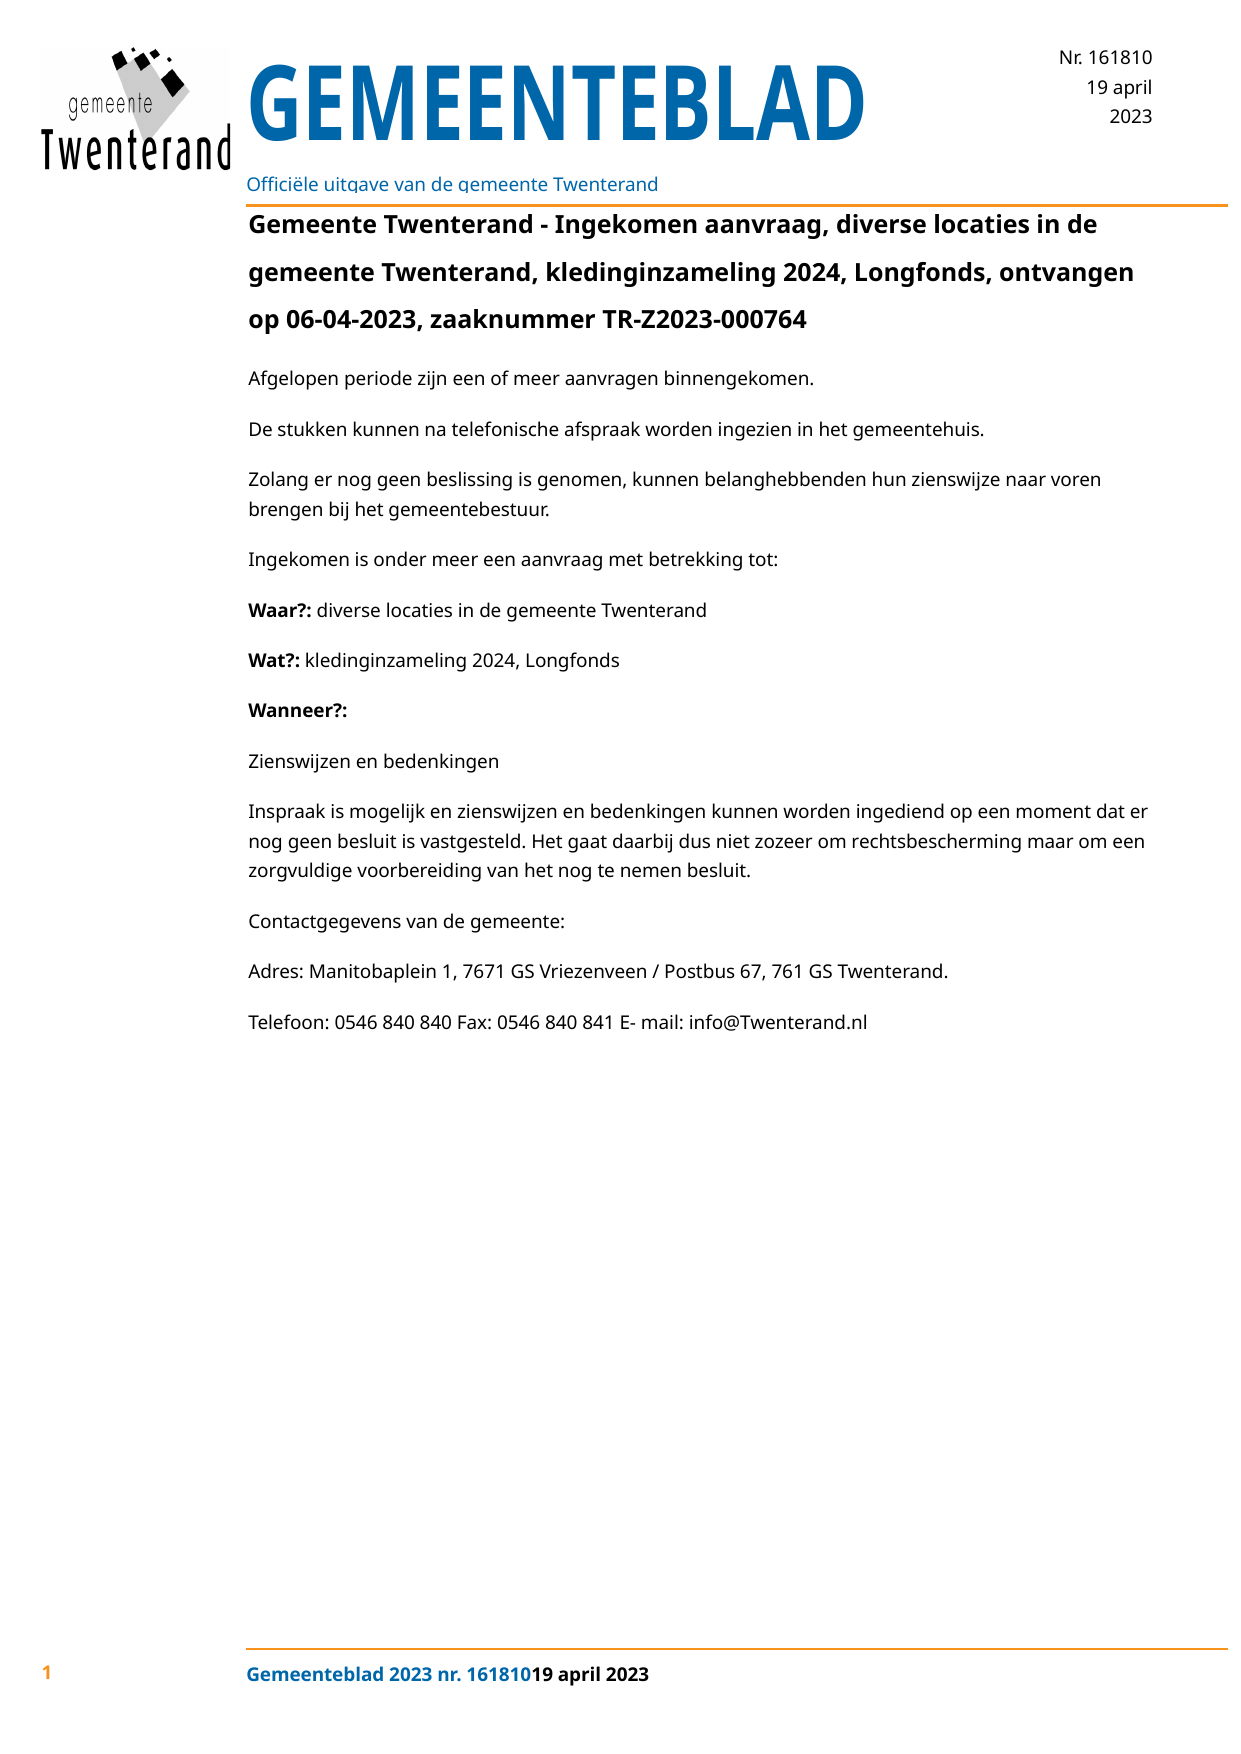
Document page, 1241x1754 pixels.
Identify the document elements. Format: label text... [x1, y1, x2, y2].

text De stukken kunnen na telefonische afspraak worden ingezien in het gemeentehuis. [248, 416, 1152, 442]
text Ingekomen is onder meer een aanvraag met betrekking tot: [248, 546, 1152, 572]
text Afgelopen periode zijn een of meer aanvragen binnengekomen. [248, 366, 1152, 391]
text Telefoon: 0546 840 840 Fax: 0546 840 841 E- mail: info@Twenterand.nl [248, 1009, 1152, 1034]
text Zienswijzen en bedenkingen [248, 748, 1152, 774]
picture [41, 47, 231, 172]
text Wanneer?: [248, 698, 1152, 723]
text Inspraak is mogelijk en zienswijzen en bedenkingen kunnen worden ingediend op een moment dat er nog geen besluit is vastgesteld. Het gaat daarbij dus niet zozeer om rechtsbescherming maar om een zorgvuldige voorbereiding van het nog te nemen besluit. [248, 798, 1152, 883]
text Waar?: diverse locaties in de gemeente Twenterand [248, 597, 1152, 622]
text Gemeente Twenterand - Ingekomen aanvraag, diverse locaties in de gemeente Twenterand, kledinginzameling 2024, Longfonds, ontvangen op 06-04-2023, zaaknummer TR-Z2023-000764 [248, 207, 1152, 336]
text Wat?: kledinginzameling 2024, Longfonds [248, 647, 1152, 673]
text Zolang er nog geen beslissing is genomen, kunnen belanghebbenden hun zienswijze naar voren brengen bij het gemeentebestuur. [248, 466, 1152, 522]
text Adres: Manitobaplein 1, 7671 GS Vriezenveen / Postbus 67, 761 GS Twenterand. [248, 958, 1152, 984]
text Contactgegevens van de gemeente: [248, 908, 1152, 934]
